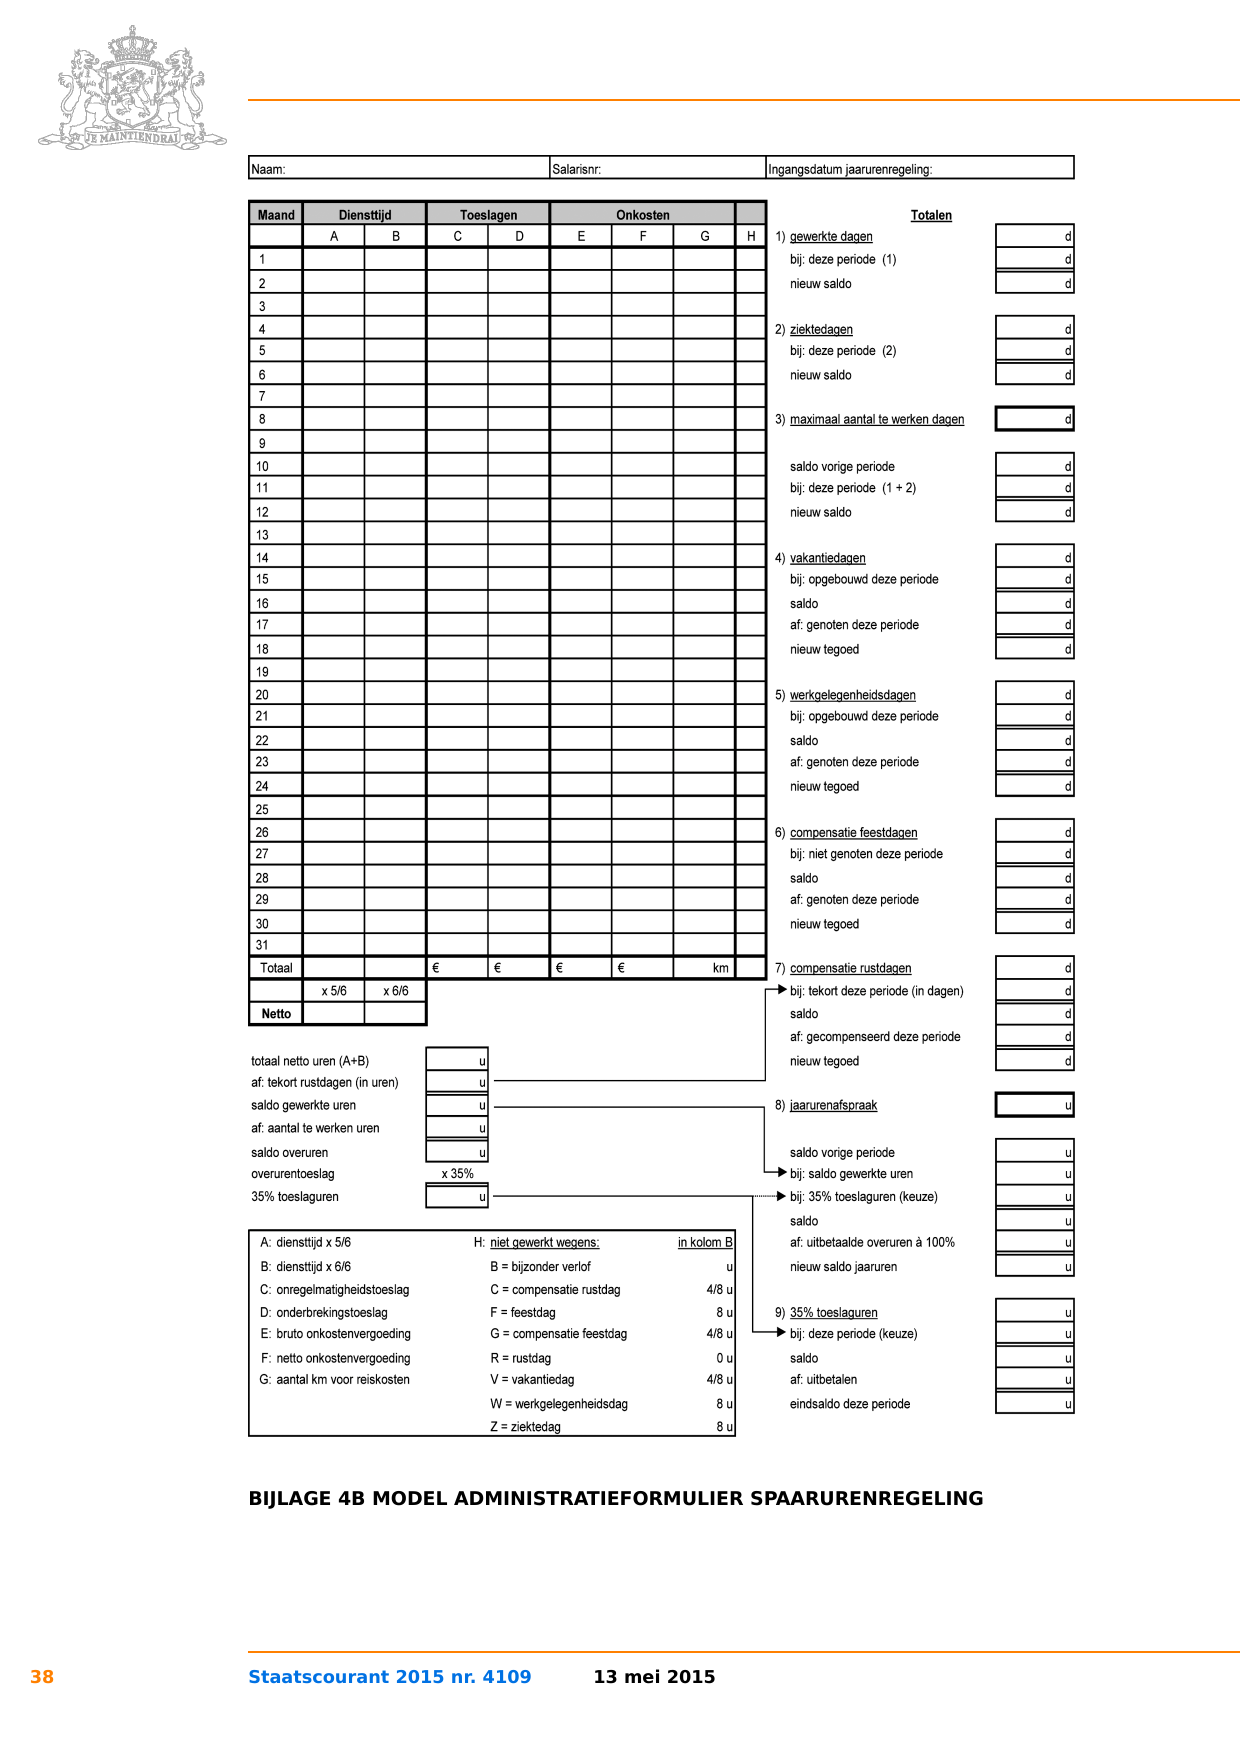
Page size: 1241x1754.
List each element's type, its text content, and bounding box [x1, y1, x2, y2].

picture [248, 155, 1075, 1437]
picture [38, 25, 227, 150]
subtitle BIJLAGE 4B MODEL ADMINISTRATIEFORMULIER SPAARURENREGELING [248, 1488, 1163, 1510]
